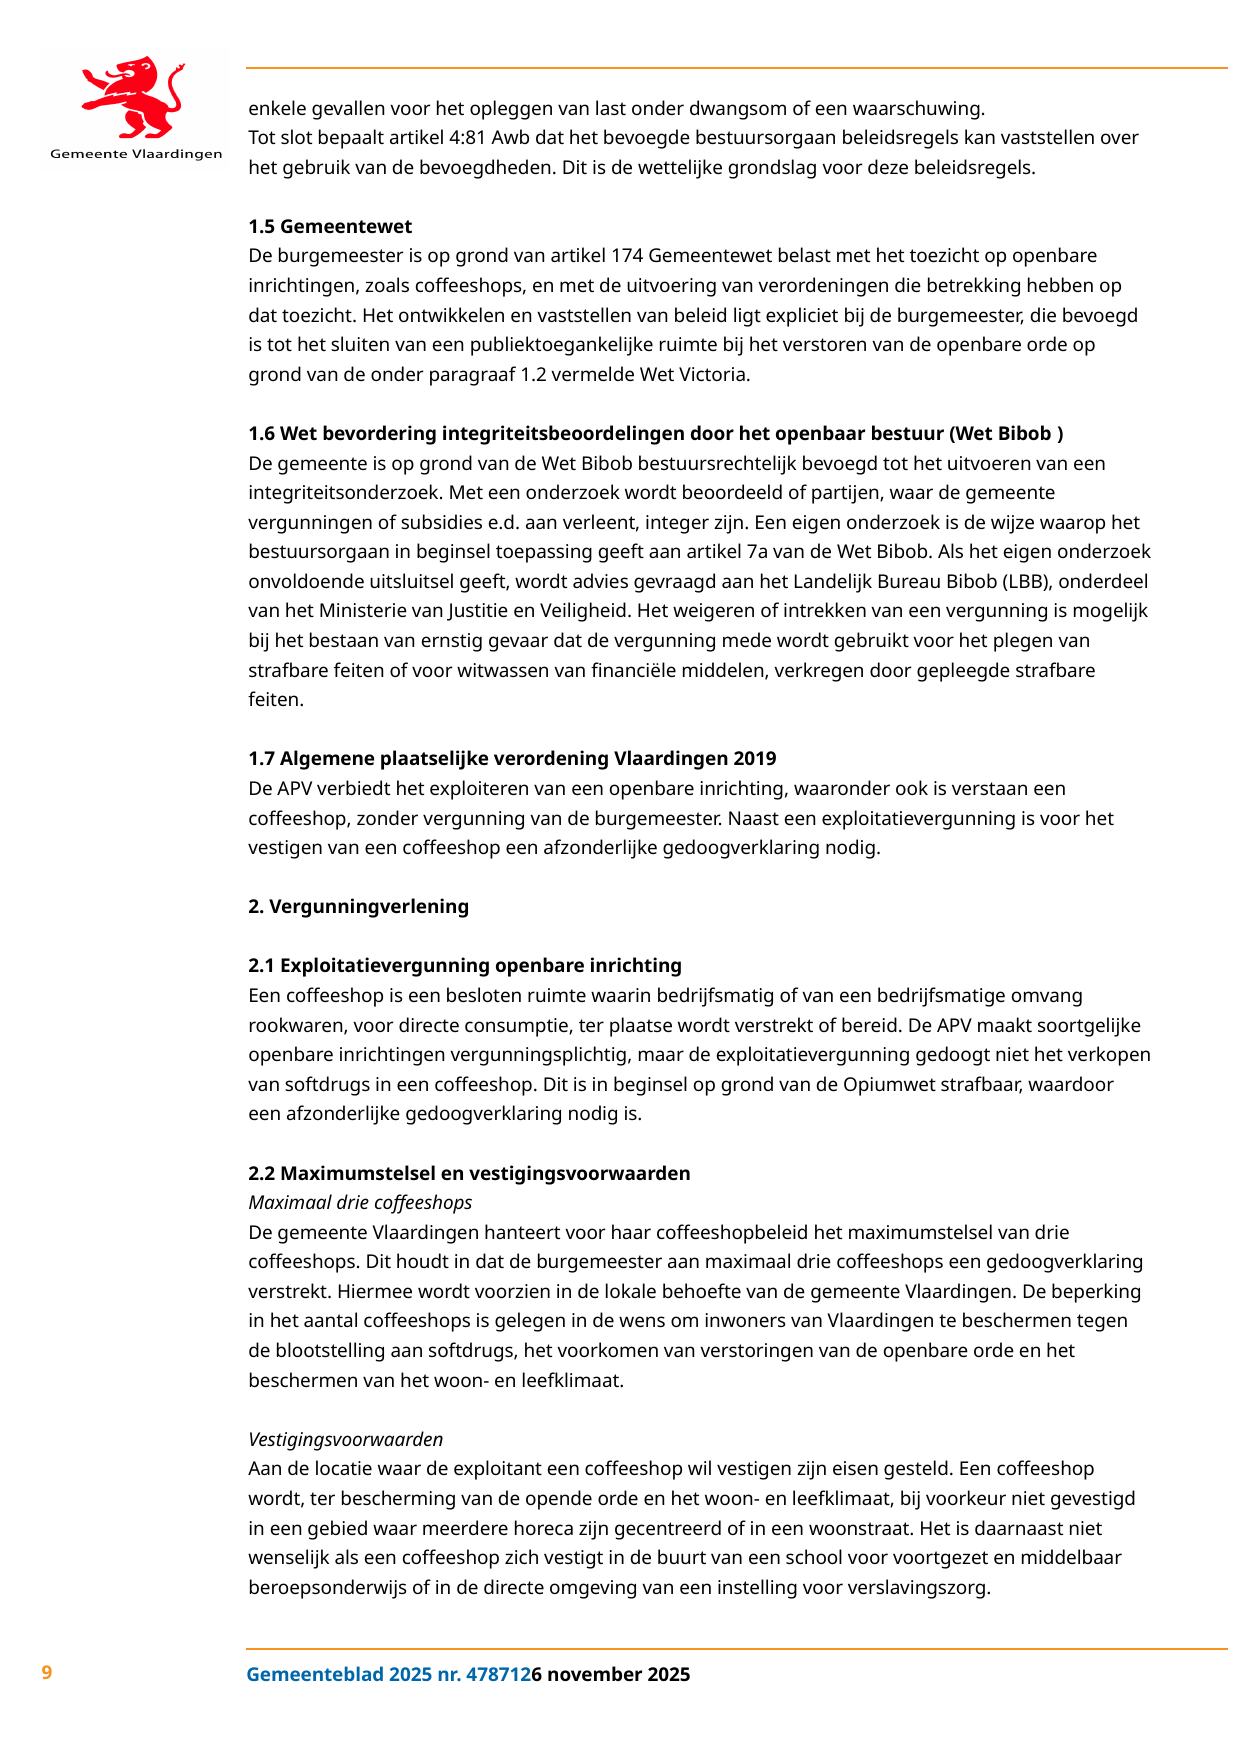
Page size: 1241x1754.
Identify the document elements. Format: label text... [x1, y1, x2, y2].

text 1.6 Wet bevordering integriteitsbeoordelingen door het openbaar bestuur (Wet Bibob ) [248, 420, 1152, 446]
text De gemeente Vlaardingen hanteert voor haar coffeeshopbeleid het maximumstelsel van drie coffeeshops. Dit houdt in dat de burgemeester aan maximaal drie coffeeshops een gedoogverklaring verstrekt. Hiermee wordt voorzien in de lokale behoefte van de gemeente Vlaardingen. De beperking in het aantal coffeeshops is gelegen in de wens om inwoners van Vlaardingen te beschermen tegen de blootstelling aan softdrugs, het voorkomen van verstoringen van de openbare orde en het beschermen van het woon- en leefklimaat. [248, 1219, 1152, 1393]
text 1.5 Gemeentewet [248, 213, 1152, 239]
text Tot slot bepaalt artikel 4:81 Awb dat het bevoegde bestuursorgaan beleidsregels kan vaststellen over het gebruik van de bevoegdheden. Dit is de wettelijke grondslag voor deze beleidsregels. [248, 124, 1152, 180]
text Een coffeeshop is een besloten ruimte waarin bedrijfsmatig of van een bedrijfsmatige omvang rookwaren, voor directe consumptie, ter plaatse wordt verstrekt of bereid. De APV maakt soortgelijke openbare inrichtingen vergunningsplichtig, maar de exploitatievergunning gedoogt niet het verkopen van softdrugs in een coffeeshop. Dit is in beginsel op grond van de Opiumwet strafbaar, waardoor een afzonderlijke gedoogverklaring nodig is. [248, 982, 1152, 1126]
text Aan de locatie waar de exploitant een coffeeshop wil vestigen zijn eisen gesteld. Een coffeeshop wordt, ter bescherming van de opende orde en het woon- en leefklimaat, bij voorkeur niet gevestigd in een gebied waar meerdere horeca zijn gecentreerd of in een woonstraat. Het is daarnaast niet wenselijk als een coffeeshop zich vestigt in de buurt van een school voor voortgezet en middelbaar beroepsonderwijs of in de directe omgeving van een instelling voor verslavingszorg. [248, 1456, 1152, 1600]
text 2.2 Maximumstelsel en vestigingsvoorwaarden [248, 1160, 1152, 1186]
text De burgemeester is op grond van artikel 174 Gemeentewet belast met het toezicht op openbare inrichtingen, zoals coffeeshops, en met de uitvoering van verordeningen die betrekking hebben op dat toezicht. Het ontwikkelen en vaststellen van beleid ligt expliciet bij de burgemeester, die bevoegd is tot het sluiten van een publiektoegankelijke ruimte bij het verstoren van de openbare orde op grond van de onder paragraaf 1.2 vermelde Wet Victoria. [248, 243, 1152, 387]
text De APV verbiedt het exploiteren van een openbare inrichting, waaronder ook is verstaan een coffeeshop, zonder vergunning van de burgemeester. Naast een exploitatievergunning is voor het vestigen van een coffeeshop een afzonderlijke gedoogverklaring nodig. [248, 775, 1152, 860]
picture [41, 47, 231, 172]
text enkele gevallen voor het opleggen van last onder dwangsom of een waarschuwing. [248, 95, 1152, 121]
text Vestigingsvoorwaarden [248, 1426, 1152, 1452]
text Maximaal drie coffeeshops [248, 1189, 1152, 1215]
text 1.7 Algemene plaatselijke verordening Vlaardingen 2019 [248, 746, 1152, 771]
text De gemeente is op grond van de Wet Bibob bestuursrechtelijk bevoegd tot het uitvoeren van een integriteitsonderzoek. Met een onderzoek wordt beoordeeld of partijen, waar de gemeente vergunningen of subsidies e.d. aan verleent, integer zijn. Een eigen onderzoek is de wijze waarop het bestuursorgaan in beginsel toepassing geeft aan artikel 7a van de Wet Bibob. Als het eigen onderzoek onvoldoende uitsluitsel geeft, wordt advies gevraagd aan het Landelijk Bureau Bibob (LBB), onderdeel van het Ministerie van Justitie en Veiligheid. Het weigeren of intrekken van een vergunning is mogelijk bij het bestaan van ernstig gevaar dat de vergunning mede wordt gebruikt voor het plegen van strafbare feiten of voor witwassen van financiële middelen, verkregen door gepleegde strafbare feiten. [248, 450, 1152, 712]
text 2.1 Exploitatievergunning openbare inrichting [248, 953, 1152, 978]
text 2. Vergunningverlening [248, 893, 1152, 919]
